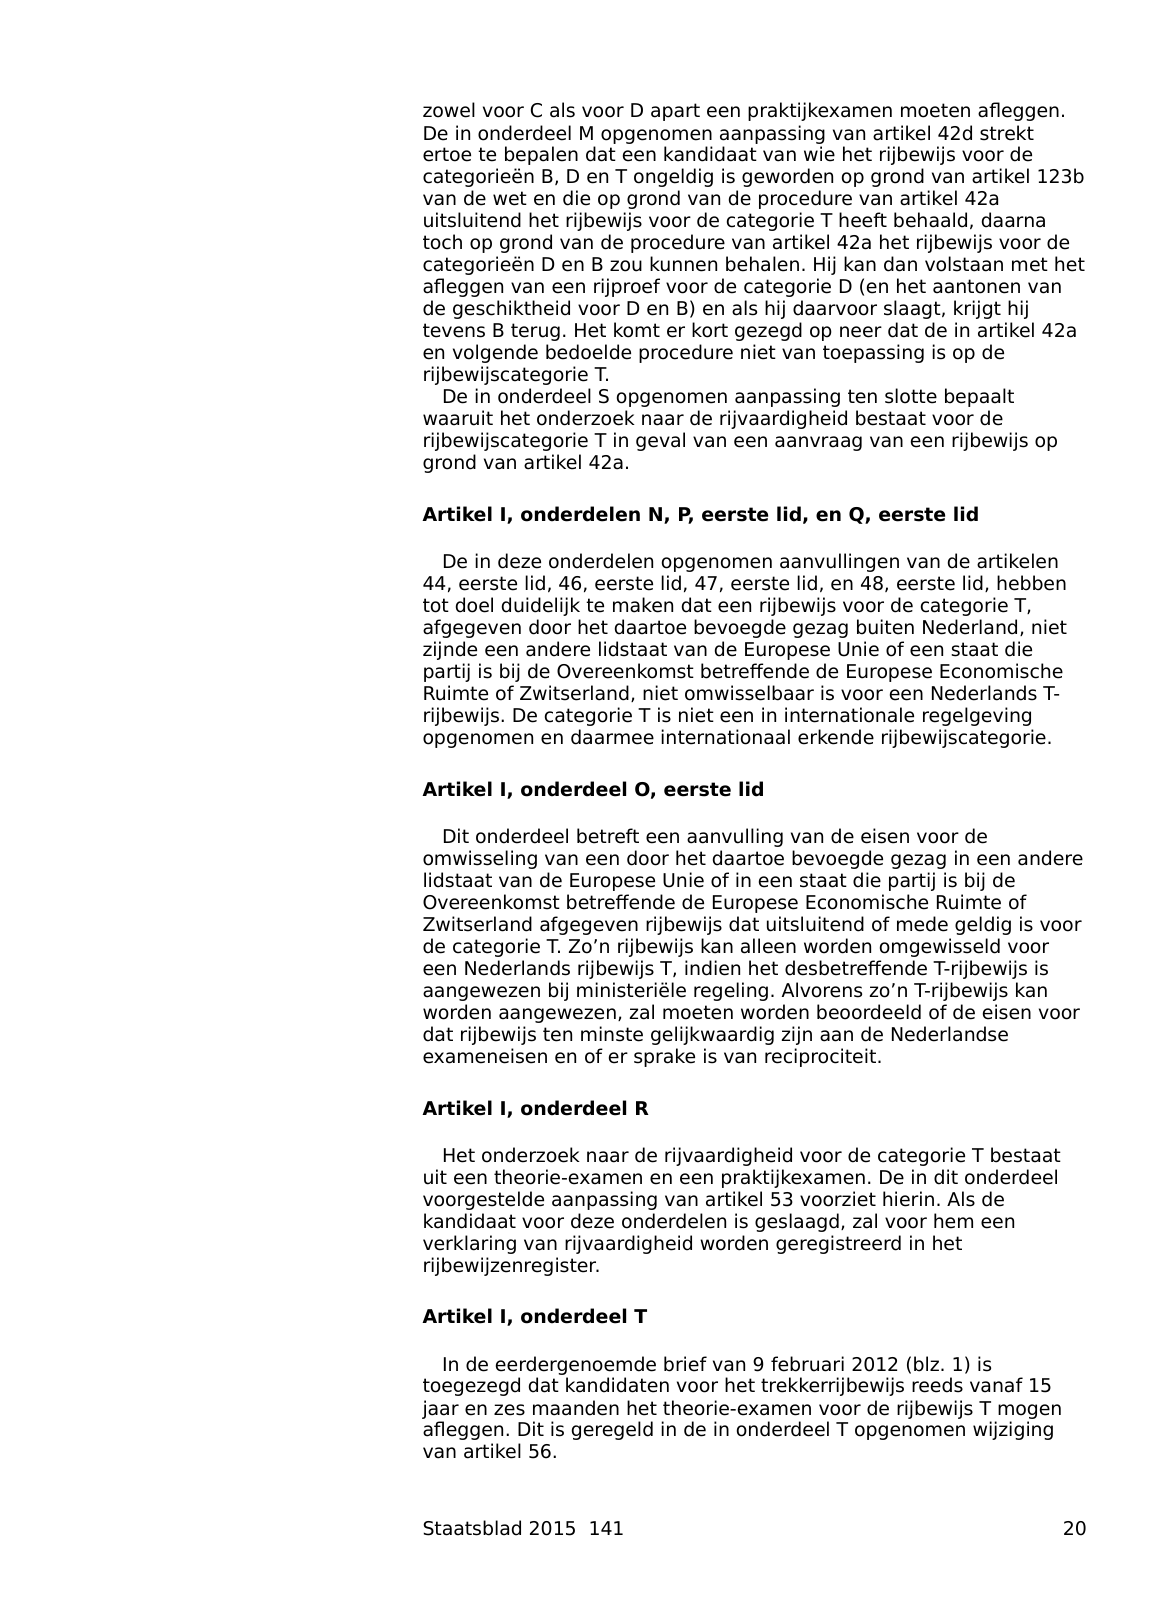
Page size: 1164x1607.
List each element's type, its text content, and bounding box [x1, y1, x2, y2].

subtitle Artikel I, onderdelen N, P, eerste lid, en Q, eerste lid [422, 504, 1087, 526]
text De in deze onderdelen opgenomen aanvullingen van de artikelen 44, eerste lid, 46, eerste lid, 47, eerste lid, en 48, eerste lid, hebben tot doel duidelijk te maken dat een rijbewijs voor de categorie T, afgegeven door het daartoe bevoegde gezag buiten Nederland, niet zijnde een andere lidstaat van de Europese Unie of een staat die partij is bij de Overeenkomst betreffende de Europese Economische Ruimte of Zwitserland, niet omwisselbaar is voor een Nederlands T-rijbewijs. De categorie T is niet een in internationale regelgeving opgenomen en daarmee internationaal erkende rijbewijscategorie. [422, 551, 1087, 749]
text zowel voor C als voor D apart een praktijkexamen moeten afleggen. De in onderdeel M opgenomen aanpassing van artikel 42d strekt ertoe te bepalen dat een kandidaat van wie het rijbewijs voor de categorieën B, D en T ongeldig is geworden op grond van artikel 123b van de wet en die op grond van de procedure van artikel 42a uitsluitend het rijbewijs voor de categorie T heeft behaald, daarna toch op grond van de procedure van artikel 42a het rijbewijs voor de categorieën D en B zou kunnen behalen. Hij kan dan volstaan met het afleggen van een rijproef voor de categorie D (en het aantonen van de geschiktheid voor D en B) en als hij daarvoor slaagt, krijgt hij tevens B terug. Het komt er kort gezegd op neer dat de in artikel 42a en volgende bedoelde procedure niet van toepassing is op de rijbewijscategorie T. [422, 100, 1087, 386]
subtitle Artikel I, onderdeel R [422, 1098, 1087, 1119]
subtitle Artikel I, onderdeel T [422, 1306, 1087, 1328]
text In de eerdergenoemde brief van 9 februari 2012 (blz. 1) is toegezegd dat kandidaten voor het trekkerrijbewijs reeds vanaf 15 jaar en zes maanden het theorie-examen voor de rijbewijs T mogen afleggen. Dit is geregeld in de in onderdeel T opgenomen wijziging van artikel 56. [422, 1353, 1087, 1463]
text Dit onderdeel betreft een aanvulling van de eisen voor de omwisseling van een door het daartoe bevoegde gezag in een andere lidstaat van de Europese Unie of in een staat die partij is bij de Overeenkomst betreffende de Europese Economische Ruimte of Zwitserland afgegeven rijbewijs dat uitsluitend of mede geldig is voor de categorie T. Zo’n rijbewijs kan alleen worden omgewisseld voor een Nederlands rijbewijs T, indien het desbetreffende T-rijbewijs is aangewezen bij ministeriële regeling. Alvorens zo’n T-rijbewijs kan worden aangewezen, zal moeten worden beoordeeld of de eisen voor dat rijbewijs ten minste gelijkwaardig zijn aan de Nederlandse exameneisen en of er sprake is van reciprociteit. [422, 826, 1087, 1068]
text De in onderdeel S opgenomen aanpassing ten slotte bepaalt waaruit het onderzoek naar de rijvaardigheid bestaat voor de rijbewijscategorie T in geval van een aanvraag van een rijbewijs op grond van artikel 42a. [422, 386, 1087, 474]
subtitle Artikel I, onderdeel O, eerste lid [422, 779, 1087, 801]
text Het onderzoek naar de rijvaardigheid voor de categorie T bestaat uit een theorie-examen en een praktijkexamen. De in dit onderdeel voorgestelde aanpassing van artikel 53 voorziet hierin. Als de kandidaat voor deze onderdelen is geslaagd, zal voor hem een verklaring van rijvaardigheid worden geregistreerd in het rijbewijzenregister. [422, 1144, 1087, 1276]
